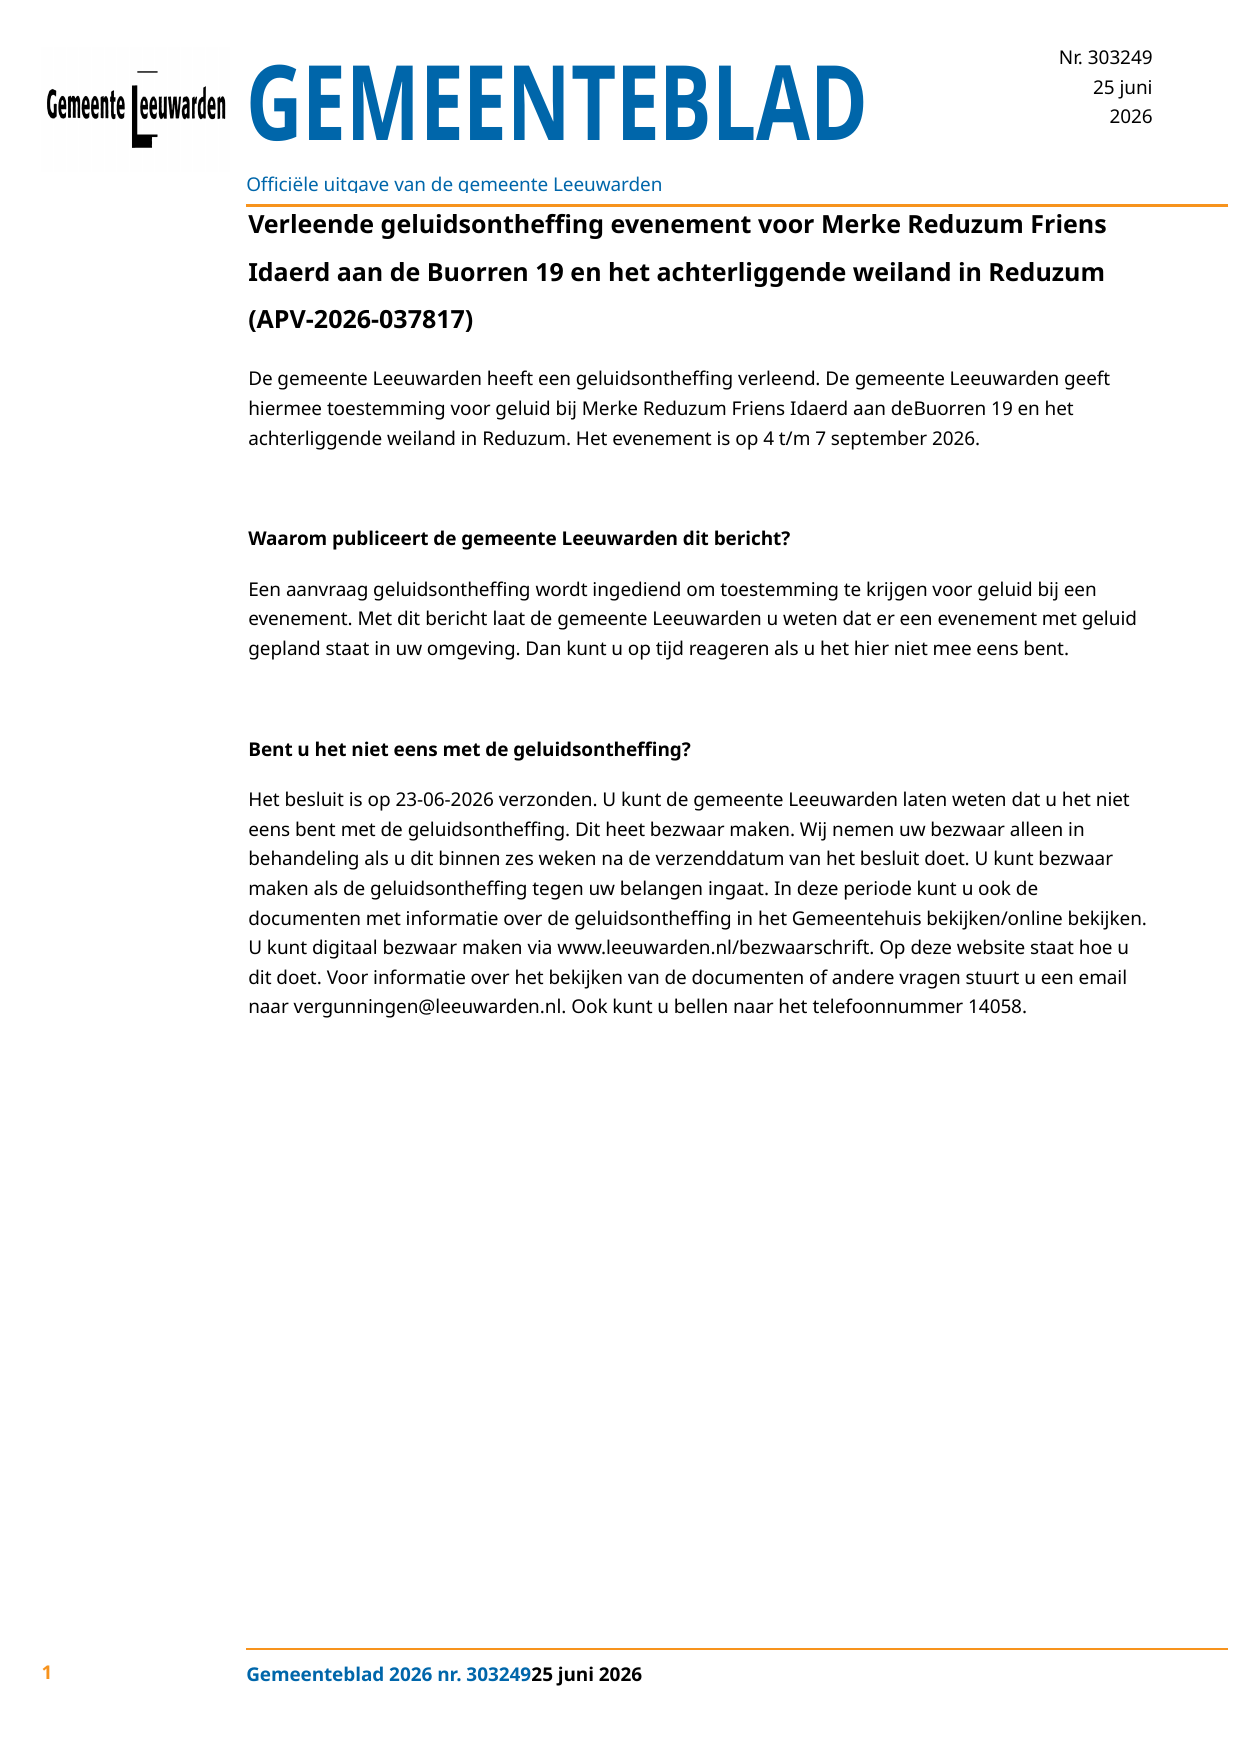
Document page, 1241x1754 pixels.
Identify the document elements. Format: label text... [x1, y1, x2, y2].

text Bent u het niet eens met de geluidsontheffing? [248, 736, 1152, 762]
text Het besluit is op 23-06-2026 verzonden. U kunt de gemeente Leeuwarden laten weten dat u het niet eens bent met de geluidsontheffing. Dit heet bezwaar maken. Wij nemen uw bezwaar alleen in behandeling als u dit binnen zes weken na de verzenddatum van het besluit doet. U kunt bezwaar maken als de geluidsontheffing tegen uw belangen ingaat. In deze periode kunt u ook de documenten met informatie over de geluidsontheffing in het Gemeentehuis bekijken/online bekijken. U kunt digitaal bezwaar maken via www.leeuwarden.nl/bezwaarschrift. Op deze website staat hoe u dit doet. Voor informatie over het bekijken van de documenten of andere vragen stuurt u een email naar vergunningen@leeuwarden.nl. Ook kunt u bellen naar het telefoonnummer 14058. [248, 786, 1152, 1019]
picture [41, 47, 231, 172]
text Waarom publiceert de gemeente Leeuwarden dit bericht? [248, 526, 1152, 551]
text Verleende geluidsontheffing evenement voor Merke Reduzum Friens Idaerd aan de Buorren 19 en het achterliggende weiland in Reduzum (APV-2026-037817) [248, 207, 1152, 336]
text De gemeente Leeuwarden heeft een geluidsontheffing verleend. De gemeente Leeuwarden geeft hiermee toestemming voor geluid bij Merke Reduzum Friens Idaerd aan deBuorren 19 en het achterliggende weiland in Reduzum. Het evenement is op 4 t/m 7 september 2026. [248, 366, 1152, 450]
text Een aanvraag geluidsontheffing wordt ingediend om toestemming te krijgen voor geluid bij een evenement. Met dit bericht laat de gemeente Leeuwarden u weten dat er een evenement met geluid gepland staat in uw omgeving. Dan kunt u op tijd reageren als u het hier niet mee eens bent. [248, 576, 1152, 661]
